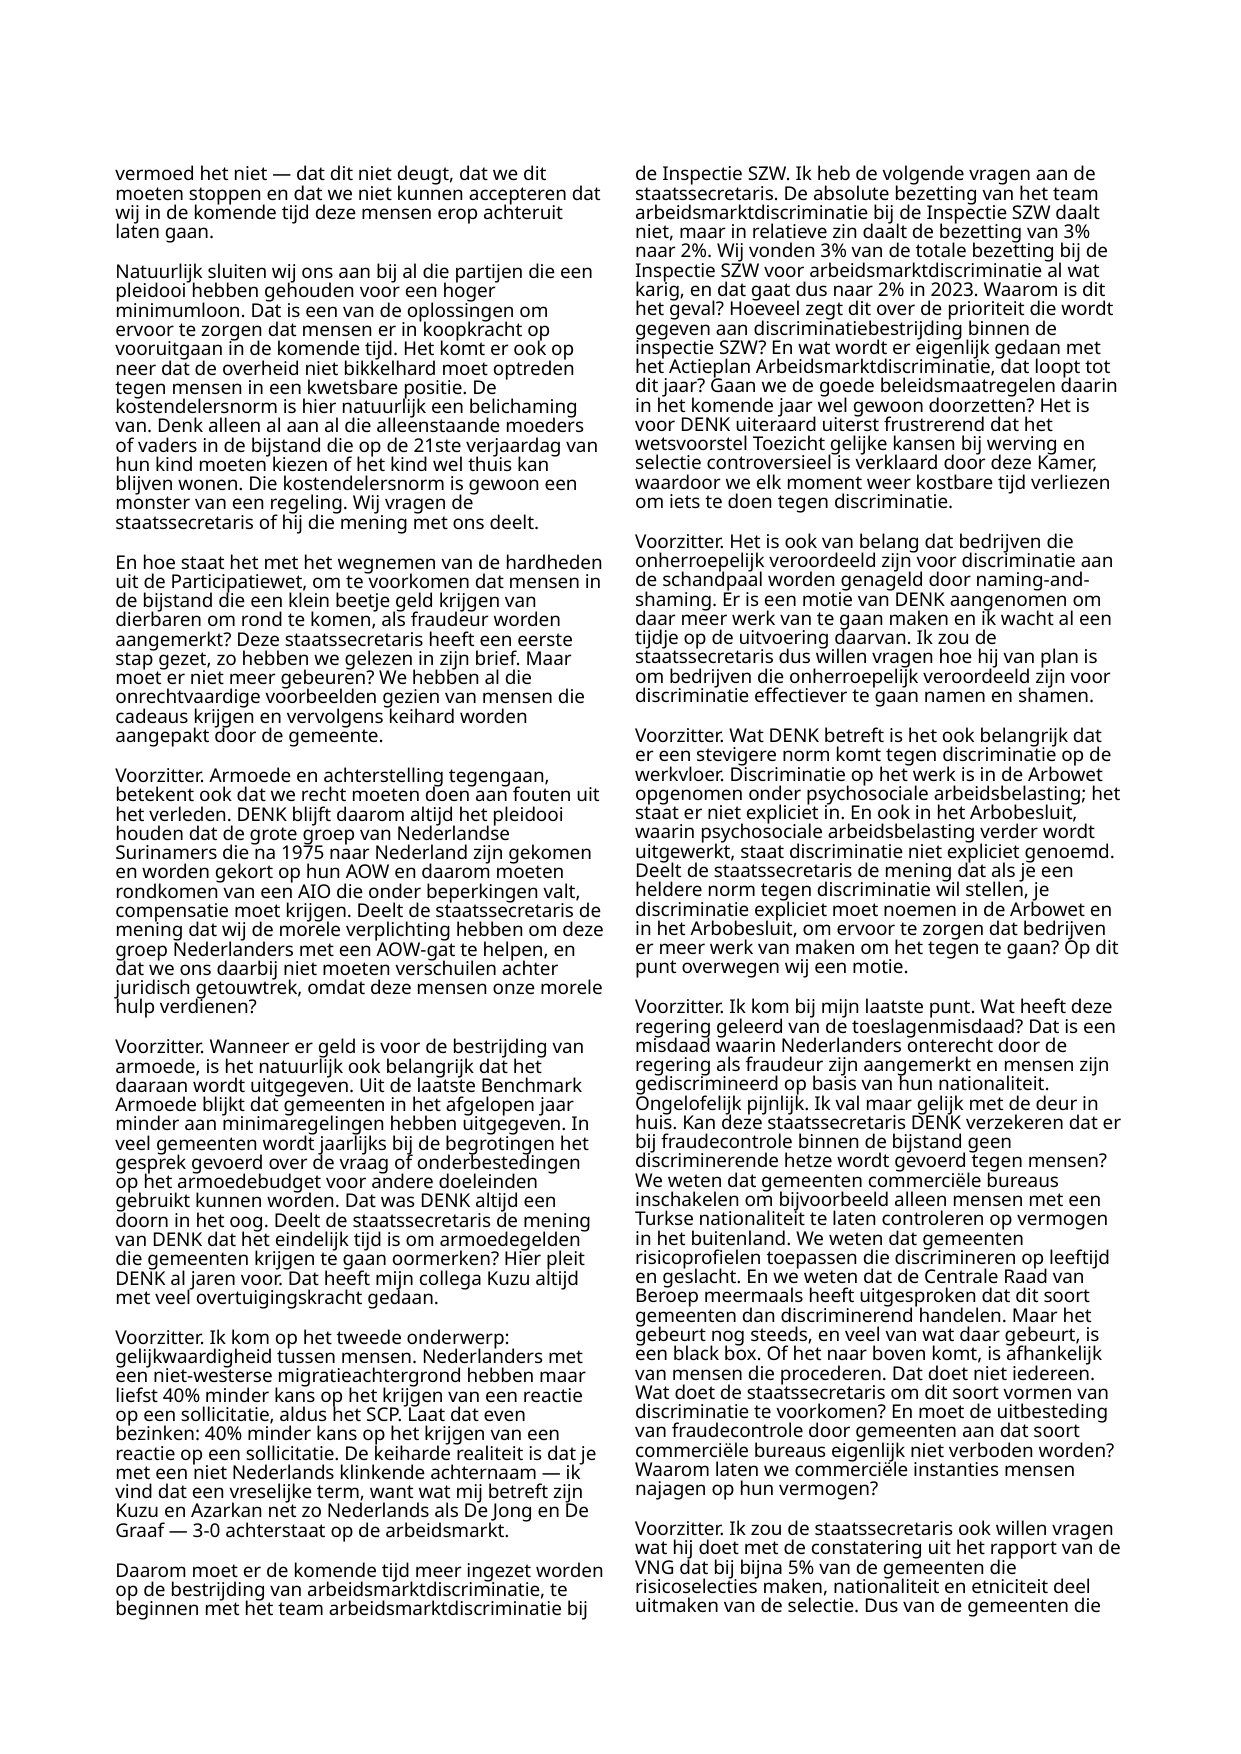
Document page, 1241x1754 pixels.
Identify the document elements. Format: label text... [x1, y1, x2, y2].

text Voorzitter. Ik kom bij mijn laatste punt. Wat heeft deze regering geleerd van de toeslagenmisdaad? Dat is een misdaad waarin Nederlanders onterecht door de regering als fraudeur zijn aangemerkt en mensen zijn gediscrimineerd op basis van hun nationaliteit. Ongelofelijk pijnlijk. Ik val maar gelijk met de deur in huis. Kan deze staatssecretaris DENK verzekeren dat er bij fraudecontrole binnen de bijstand geen discriminerende hetze wordt gevoerd tegen mensen? We weten dat gemeenten commerciële bureaus inschakelen om bijvoorbeeld alleen mensen met een Turkse nationaliteit te laten controleren op vermogen in het buitenland. We weten dat gemeenten risicoprofielen toepassen die discrimineren op leeftijd en geslacht. En we weten dat de Centrale Raad van Beroep meermaals heeft uitgesproken dat dit soort gemeenten dan discriminerend handelen. Maar het gebeurt nog steeds, en veel van wat daar gebeurt, is een black box. Of het naar boven komt, is afhankelijk van mensen die procederen. Dat doet niet iedereen. Wat doet de staatssecretaris om dit soort vormen van discriminatie te voorkomen? En moet de uitbesteding van fraudecontrole door gemeenten aan dat soort commerciële bureaus eigenlijk niet verboden worden? Waarom laten we commerciële instanties mensen najagen op hun vermogen? [635, 998, 1125, 1499]
text Voorzitter. Armoede en achterstelling tegengaan, betekent ook dat we recht moeten doen aan fouten uit het verleden. DENK blijft daarom altijd het pleidooi houden dat de grote groep van Nederlandse Surinamers die na 1975 naar Nederland zijn gekomen en worden gekort op hun AOW en daarom moeten rondkomen van een AIO die onder beperkingen valt, compensatie moet krijgen. Deelt de staatssecretaris de mening dat wij de morele verplichting hebben om deze groep Nederlanders met een AOW-gat te helpen, en dat we ons daarbij niet moeten verschuilen achter juridisch getouwtrek, omdat deze mensen onze morele hulp verdienen? [115, 767, 605, 1018]
text de Inspectie SZW. Ik heb de volgende vragen aan de staatssecretaris. De absolute bezetting van het team arbeidsmarktdiscriminatie bij de Inspectie SZW daalt niet, maar in relatieve zin daalt de bezetting van 3% naar 2%. Wij vonden 3% van de totale bezetting bij de Inspectie SZW voor arbeidsmarktdiscriminatie al wat karig, en dat gaat dus naar 2% in 2023. Waarom is dit het geval? Hoeveel zegt dit over de prioriteit die wordt gegeven aan discriminatiebestrijding binnen de inspectie SZW? En wat wordt er eigenlijk gedaan met het Actieplan Arbeidsmarktdiscriminatie, dat loopt tot dit jaar? Gaan we de goede beleidsmaatregelen daarin in het komende jaar wel gewoon doorzetten? Het is voor DENK uiteraard uiterst frustrerend dat het wetsvoorstel Toezicht gelijke kansen bij werving en selectie controversieel is verklaard door deze Kamer, waardoor we elk moment weer kostbare tijd verliezen om iets te doen tegen discriminatie. [635, 165, 1125, 512]
text Voorzitter. Het is ook van belang dat bedrijven die onherroepelijk veroordeeld zijn voor discriminatie aan de schandpaal worden genageld door naming-and-shaming. Er is een motie van DENK aangenomen om daar meer werk van te gaan maken en ik wacht al een tijdje op de uitvoering daarvan. Ik zou de staatssecretaris dus willen vragen hoe hij van plan is om bedrijven die onherroepelijk veroordeeld zijn voor discriminatie effectiever te gaan namen en shamen. [635, 533, 1125, 706]
text Voorzitter. Wanneer er geld is voor de bestrijding van armoede, is het natuurlijk ook belangrijk dat het daaraan wordt uitgegeven. Uit de laatste Benchmark Armoede blijkt dat gemeenten in het afgelopen jaar minder aan minimaregelingen hebben uitgegeven. In veel gemeenten wordt jaarlijks bij de begrotingen het gesprek gevoerd over de vraag of onderbestedingen op het armoedebudget voor andere doeleinden gebruikt kunnen worden. Dat was DENK altijd een doorn in het oog. Deelt de staatssecretaris de mening van DENK dat het eindelijk tijd is om armoedegelden die gemeenten krijgen te gaan oormerken? Hier pleit DENK al jaren voor. Dat heeft mijn collega Kuzu altijd met veel overtuigingskracht gedaan. [115, 1038, 605, 1308]
text Daarom moet er de komende tijd meer ingezet worden op de bestrijding van arbeidsmarktdiscriminatie, te beginnen met het team arbeidsmarktdiscriminatie bij [115, 1562, 605, 1619]
text Voorzitter. Ik kom op het tweede onderwerp: gelijkwaardigheid tussen mensen. Nederlanders met een niet-westerse migratieachtergrond hebben maar liefst 40% minder kans op het krijgen van een reactie op een sollicitatie, aldus het SCP. Laat dat even bezinken: 40% minder kans op het krijgen van een reactie op een sollicitatie. De keiharde realiteit is dat je met een niet Nederlands klinkende achternaam — ik vind dat een vreselijke term, want wat mij betreft zijn Kuzu en Azarkan net zo Nederlands als De Jong en De Graaf — 3-0 achterstaat op de arbeidsmarkt. [115, 1329, 605, 1541]
text En hoe staat het met het wegnemen van de hardheden uit de Participatiewet, om te voorkomen dat mensen in de bijstand die een klein beetje geld krijgen van dierbaren om rond te komen, als fraudeur worden aangemerkt? Deze staatssecretaris heeft een eerste stap gezet, zo hebben we gelezen in zijn brief. Maar moet er niet meer gebeuren? We hebben al die onrechtvaardige voorbeelden gezien van mensen die cadeaus krijgen en vervolgens keihard worden aangepakt door de gemeente. [115, 554, 605, 746]
text Natuurlijk sluiten wij ons aan bij al die partijen die een pleidooi hebben gehouden voor een hoger minimumloon. Dat is een van de oplossingen om ervoor te zorgen dat mensen er in koopkracht op vooruitgaan in de komende tijd. Het komt er ook op neer dat de overheid niet bikkelhard moet optreden tegen mensen in een kwetsbare positie. De kostendelersnorm is hier natuurlijk een belichaming van. Denk alleen al aan al die alleenstaande moeders of vaders in de bijstand die op de 21ste verjaardag van hun kind moeten kiezen of het kind wel thuis kan blijven wonen. Die kostendelersnorm is gewoon een monster van een regeling. Wij vragen de staatssecretaris of hij die mening met ons deelt. [115, 263, 605, 533]
text vermoed het niet — dat dit niet deugt, dat we dit moeten stoppen en dat we niet kunnen accepteren dat wij in de komende tijd deze mensen erop achteruit laten gaan. [115, 165, 605, 242]
text Voorzitter. Wat DENK betreft is het ook belangrijk dat er een stevigere norm komt tegen discriminatie op de werkvloer. Discriminatie op het werk is in de Arbowet opgenomen onder psychosociale arbeidsbelasting; het staat er niet expliciet in. En ook in het Arbobesluit, waarin psychosociale arbeidsbelasting verder wordt uitgewerkt, staat discriminatie niet expliciet genoemd. Deelt de staatssecretaris de mening dat als je een heldere norm tegen discriminatie wil stellen, je discriminatie expliciet moet noemen in de Arbowet en in het Arbobesluit, om ervoor te zorgen dat bedrijven er meer werk van maken om het tegen te gaan? Op dit punt overwegen wij een motie. [635, 727, 1125, 978]
text Voorzitter. Ik zou de staatssecretaris ook willen vragen wat hij doet met de constatering uit het rapport van de VNG dat bij bijna 5% van de gemeenten die risicoselecties maken, nationaliteit en etniciteit deel uitmaken van de selectie. Dus van de gemeenten die [635, 1520, 1125, 1616]
